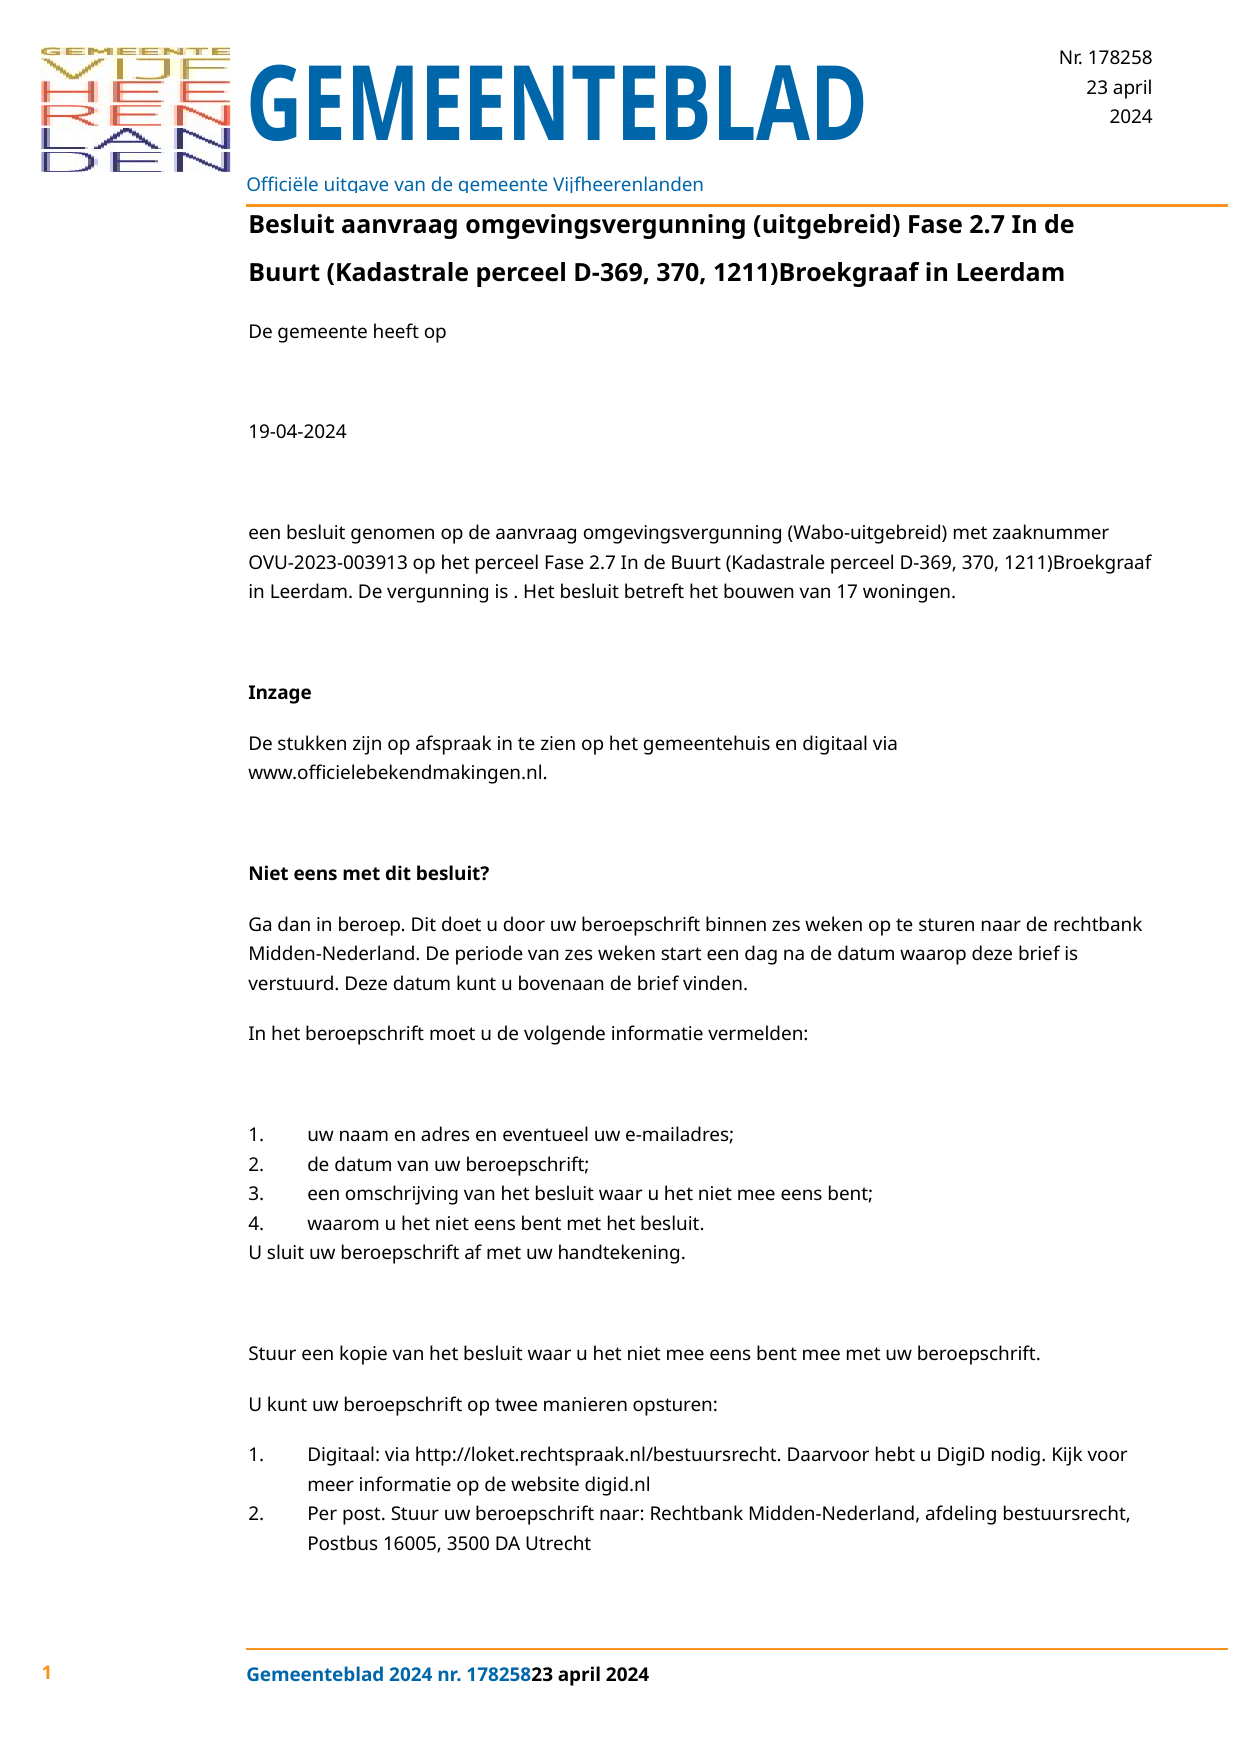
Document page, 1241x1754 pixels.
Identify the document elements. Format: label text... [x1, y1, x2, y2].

text Ga dan in beroep. Dit doet u door uw beroepschrift binnen zes weken op te sturen naar de rechtbank Midden-Nederland. De periode van zes weken start een dag na de datum waarop deze brief is verstuurd. Deze datum kunt u bovenaan de brief vinden. [248, 911, 1152, 996]
text een besluit genomen op de aanvraag omgevingsvergunning (Wabo-uitgebreid) met zaaknummer OVU-2023-003913 op het perceel Fase 2.7 In de Buurt (Kadastrale perceel D-369, 370, 1211)Broekgraaf in Leerdam. De vergunning is . Het besluit betreft het bouwen van 17 woningen. [248, 519, 1152, 604]
text 19-04-2024 [248, 419, 1152, 444]
list de datum van uw beroepschrift; [248, 1151, 1152, 1177]
text Niet eens met dit besluit? [248, 860, 1152, 886]
text Stuur een kopie van het besluit waar u het niet mee eens bent mee met uw beroepschrift. [248, 1340, 1152, 1366]
list uw naam en adres en eventueel uw e-mailadres; [248, 1121, 1152, 1147]
text In het beroepschrift moet u de volgende informatie vermelden: [248, 1020, 1152, 1046]
text De stukken zijn op afspraak in te zien op het gemeentehuis en digitaal via www.officielebekendmakingen.nl. [248, 730, 1152, 785]
text Besluit aanvraag omgevingsvergunning (uitgebreid) Fase 2.7 In de Buurt (Kadastrale perceel D-369, 370, 1211)Broekgraaf in Leerdam [248, 207, 1152, 288]
list Per post. Stuur uw beroepschrift naar: Rechtbank Midden-Nederland, afdeling bestuursrecht, Postbus 16005, 3500 DA Utrecht [248, 1500, 1152, 1556]
text Inzage [248, 679, 1152, 705]
text De gemeente heeft op [248, 318, 1152, 344]
text U sluit uw beroepschrift af met uw handtekening. [248, 1239, 1152, 1265]
list een omschrijving van het besluit waar u het niet mee eens bent; [248, 1180, 1152, 1206]
picture [41, 47, 231, 172]
list Digitaal: via http://loket.rechtspraak.nl/bestuursrecht. Daarvoor hebt u DigiD nodig. Kijk voor meer informatie op de website digid.nl [248, 1441, 1152, 1497]
list waarom u het niet eens bent met het besluit. [248, 1210, 1152, 1236]
text U kunt uw beroepschrift op twee manieren opsturen: [248, 1391, 1152, 1417]
